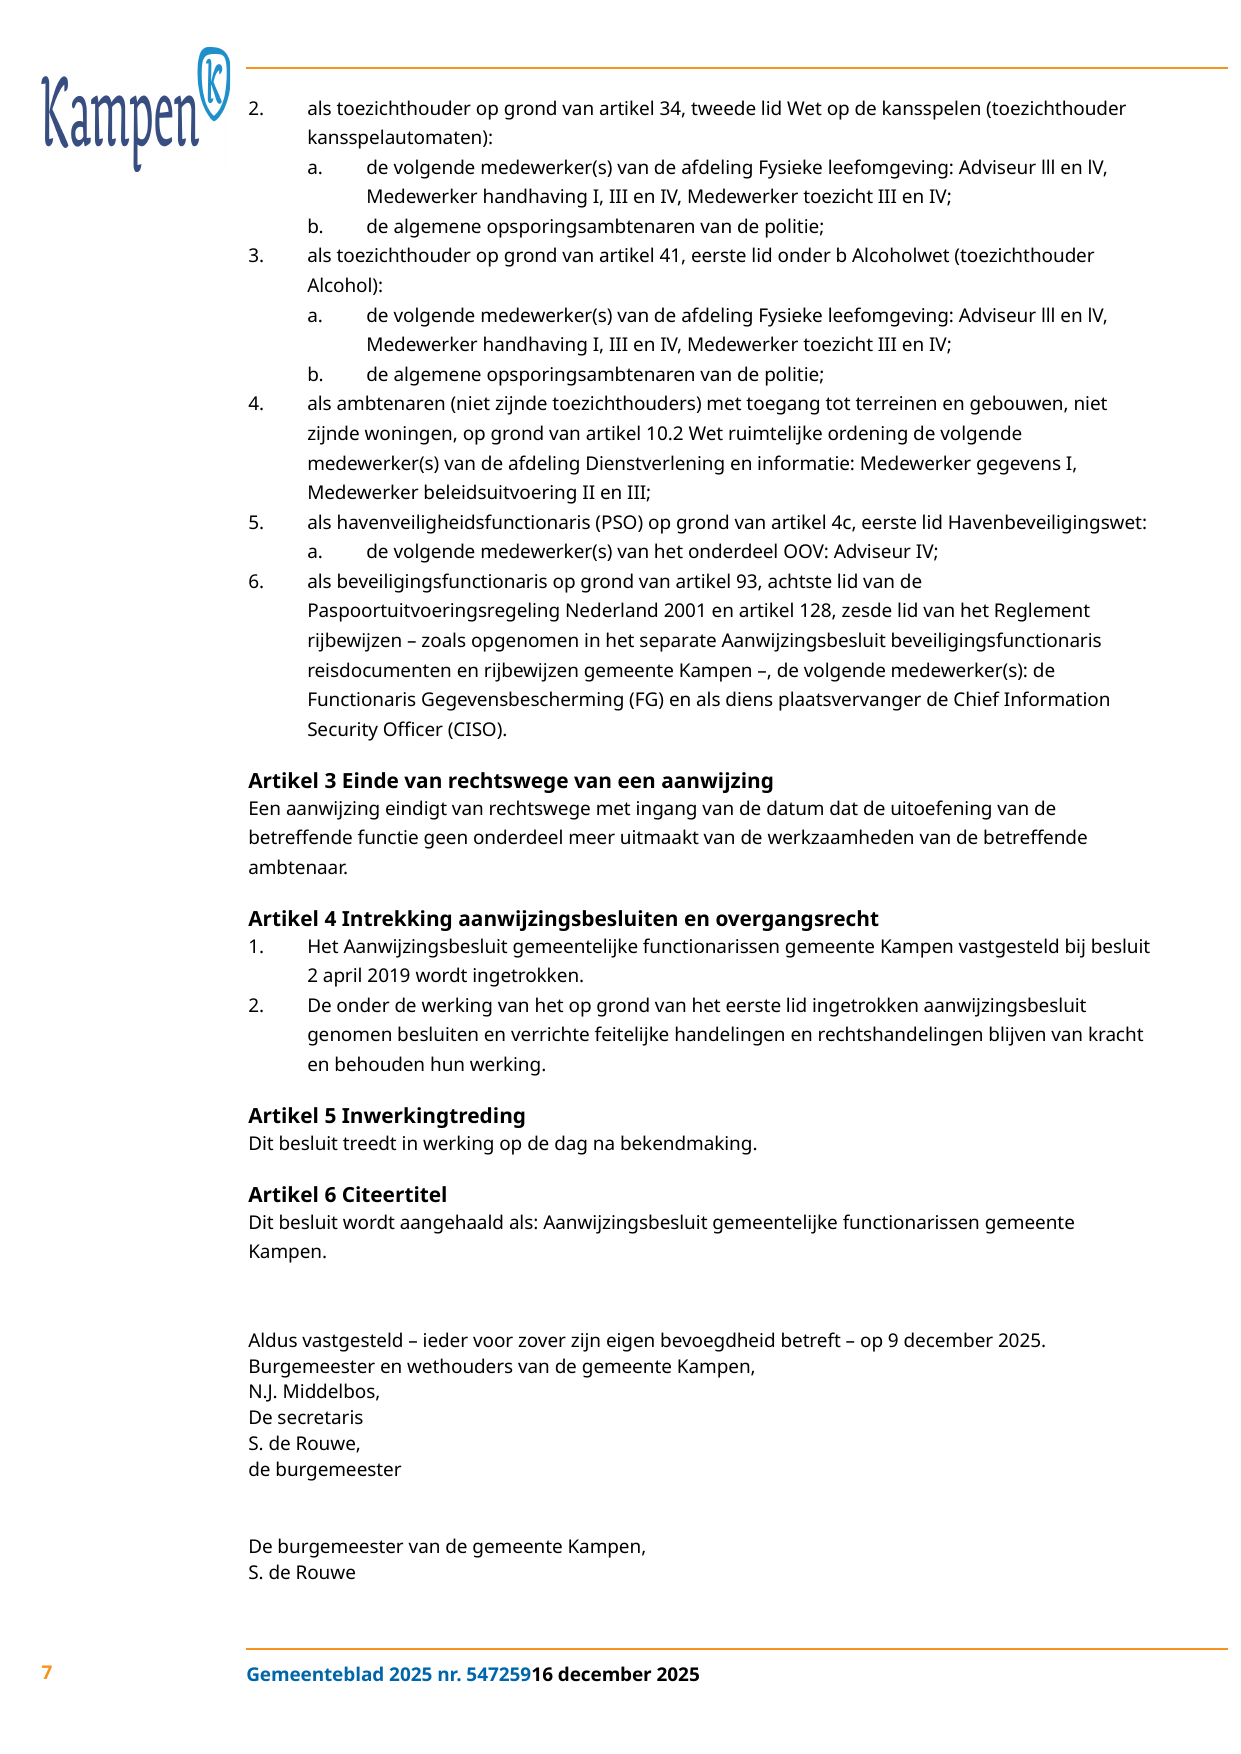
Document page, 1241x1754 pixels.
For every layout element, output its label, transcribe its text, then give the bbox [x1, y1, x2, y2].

list de volgende medewerker(s) van het onderdeel OOV: Adviseur IV; [307, 538, 1152, 564]
text Artikel 6 Citeertitel [248, 1181, 1152, 1209]
text Artikel 4 Intrekking aanwijzingsbesluiten en overgangsrecht [248, 904, 1152, 933]
text Artikel 5 Inwerkingtreding [248, 1102, 1152, 1130]
list als havenveiligheidsfunctionaris (PSO) op grond van artikel 4c, eerste lid Havenbeveiligingswet: [248, 509, 1152, 535]
text de burgemeester [248, 1456, 1152, 1482]
text Aldus vastgesteld – ieder voor zover zijn eigen bevoegdheid betreft – op 9 december 2025. [248, 1327, 1152, 1353]
text N.J. Middelbos, [248, 1379, 1152, 1404]
text S. de Rouwe [248, 1559, 1152, 1584]
text De burgemeester van de gemeente Kampen, [248, 1533, 1152, 1559]
text Artikel 3 Einde van rechtswege van een aanwijzing [248, 766, 1152, 795]
list De onder de werking van het op grond van het eerste lid ingetrokken aanwijzingsbesluit genomen besluiten en verrichte feitelijke handelingen en rechtshandelingen blijven van kracht en behouden hun werking. [248, 992, 1152, 1077]
text S. de Rouwe, [248, 1430, 1152, 1456]
list Het Aanwijzingsbesluit gemeentelijke functionarissen gemeente Kampen vastgesteld bij besluit 2 april 2019 wordt ingetrokken. [248, 933, 1152, 988]
list de volgende medewerker(s) van de afdeling Fysieke leefomgeving: Adviseur lll en lV, Medewerker handhaving I, III en IV, Medewerker toezicht III en IV; [307, 302, 1152, 357]
list de algemene opsporingsambtenaren van de politie; [307, 213, 1152, 239]
text Burgemeester en wethouders van de gemeente Kampen, [248, 1353, 1152, 1379]
list als ambtenaren (niet zijnde toezichthouders) met toegang tot terreinen en gebouwen, niet zijnde woningen, op grond van artikel 10.2 Wet ruimtelijke ordening de volgende medewerker(s) van de afdeling Dienstverlening en informatie: Medewerker gegevens I, Medewerker beleidsuitvoering II en III; [248, 391, 1152, 505]
text Dit besluit treedt in werking op de dag na bekendmaking. [248, 1130, 1152, 1156]
picture [41, 47, 231, 172]
list de algemene opsporingsambtenaren van de politie; [307, 361, 1152, 387]
text Een aanwijzing eindigt van rechtswege met ingang van de datum dat de uitoefening van de betreffende functie geen onderdeel meer uitmaakt van de werkzaamheden van de betreffende ambtenaar. [248, 795, 1152, 880]
list als toezichthouder op grond van artikel 41, eerste lid onder b Alcoholwet (toezichthouder Alcohol): [248, 243, 1152, 298]
text Dit besluit wordt aangehaald als: Aanwijzingsbesluit gemeentelijke functionarissen gemeente Kampen. [248, 1209, 1152, 1264]
text De secretaris [248, 1404, 1152, 1430]
list de volgende medewerker(s) van de afdeling Fysieke leefomgeving: Adviseur lll en lV, Medewerker handhaving I, III en IV, Medewerker toezicht III en IV; [307, 154, 1152, 209]
list als toezichthouder op grond van artikel 34, tweede lid Wet op de kansspelen (toezichthouder kansspelautomaten): [248, 95, 1152, 150]
list als beveiligingsfunctionaris op grond van artikel 93, achtste lid van de Paspoortuitvoeringsregeling Nederland 2001 en artikel 128, zesde lid van het Reglement rijbewijzen – zoals opgenomen in het separate Aanwijzingsbesluit beveiligingsfunctionaris reisdocumenten en rijbewijzen gemeente Kampen –, de volgende medewerker(s): de Functionaris Gegevensbescherming (FG) en als diens plaatsvervanger de Chief Information Security Officer (CISO). [248, 568, 1152, 742]
